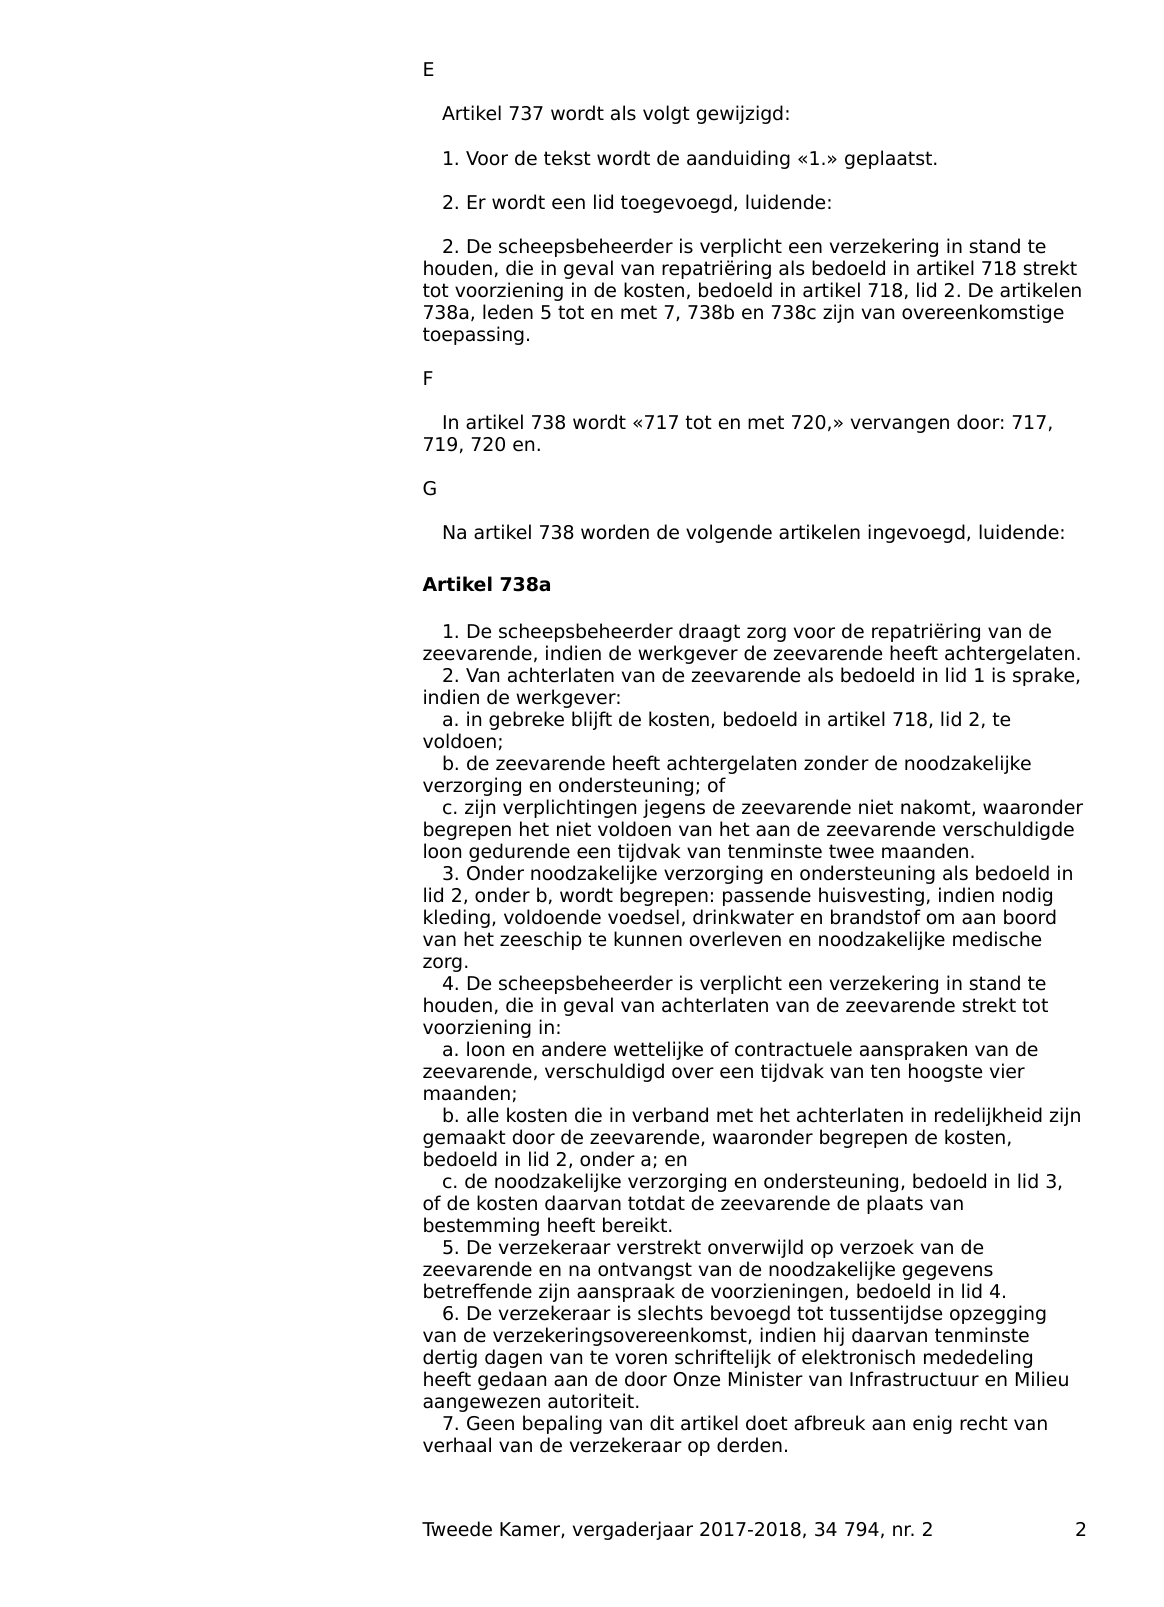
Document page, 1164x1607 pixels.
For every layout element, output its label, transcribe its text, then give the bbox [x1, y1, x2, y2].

text a. in gebreke blijft de kosten, bedoeld in artikel 718, lid 2, te voldoen; [422, 709, 1087, 753]
text 4. De scheepsbeheerder is verplicht een verzekering in stand te houden, die in geval van achterlaten van de zeevarende strekt tot voorziening in: [422, 973, 1087, 1039]
text G [422, 478, 1087, 500]
text Artikel 737 wordt als volgt gewijzigd: [422, 103, 1087, 125]
text In artikel 738 wordt «717 tot en met 720,» vervangen door: 717, 719, 720 en. [422, 412, 1087, 456]
text 2. Er wordt een lid toegevoegd, luidende: [422, 192, 1087, 213]
text c. zijn verplichtingen jegens de zeevarende niet nakomt, waaronder begrepen het niet voldoen van het aan de zeevarende verschuldigde loon gedurende een tijdvak van tenminste twee maanden. [422, 797, 1087, 863]
text c. de noodzakelijke verzorging en ondersteuning, bedoeld in lid 3, of de kosten daarvan totdat de zeevarende de plaats van bestemming heeft bereikt. [422, 1171, 1087, 1237]
text 2. Van achterlaten van de zeevarende als bedoeld in lid 1 is sprake, indien de werkgever: [422, 665, 1087, 709]
text F [422, 368, 1087, 390]
text E [422, 59, 1087, 81]
subtitle Artikel 738a [422, 574, 1087, 596]
text 5. De verzekeraar verstrekt onverwijld op verzoek van de zeevarende en na ontvangst van de noodzakelijke gegevens betreffende zijn aanspraak de voorzieningen, bedoeld in lid 4. [422, 1237, 1087, 1303]
text 6. De verzekeraar is slechts bevoegd tot tussentijdse opzegging van de verzekeringsovereenkomst, indien hij daarvan tenminste dertig dagen van te voren schriftelijk of elektronisch mededeling heeft gedaan aan de door Onze Minister van Infrastructuur en Milieu aangewezen autoriteit. [422, 1303, 1087, 1412]
text b. de zeevarende heeft achtergelaten zonder de noodzakelijke verzorging en ondersteuning; of [422, 753, 1087, 797]
text 1. De scheepsbeheerder draagt zorg voor de repatriëring van de zeevarende, indien de werkgever de zeevarende heeft achtergelaten. [422, 621, 1087, 665]
text 2. De scheepsbeheerder is verplicht een verzekering in stand te houden, die in geval van repatriëring als bedoeld in artikel 718 strekt tot voorziening in de kosten, bedoeld in artikel 718, lid 2. De artikelen 738a, leden 5 tot en met 7, 738b en 738c zijn van overeenkomstige toepassing. [422, 236, 1087, 346]
text a. loon en andere wettelijke of contractuele aanspraken van de zeevarende, verschuldigd over een tijdvak van ten hoogste vier maanden; [422, 1039, 1087, 1105]
text 3. Onder noodzakelijke verzorging en ondersteuning als bedoeld in lid 2, onder b, wordt begrepen: passende huisvesting, indien nodig kleding, voldoende voedsel, drinkwater en brandstof om aan boord van het zeeschip te kunnen overleven en noodzakelijke medische zorg. [422, 863, 1087, 973]
text b. alle kosten die in verband met het achterlaten in redelijkheid zijn gemaakt door de zeevarende, waaronder begrepen de kosten, bedoeld in lid 2, onder a; en [422, 1105, 1087, 1171]
text 7. Geen bepaling van dit artikel doet afbreuk aan enig recht van verhaal van de verzekeraar op derden. [422, 1412, 1087, 1456]
text 1. Voor de tekst wordt de aanduiding «1.» geplaatst. [422, 147, 1087, 169]
text Na artikel 738 worden de volgende artikelen ingevoegd, luidende: [422, 522, 1087, 544]
